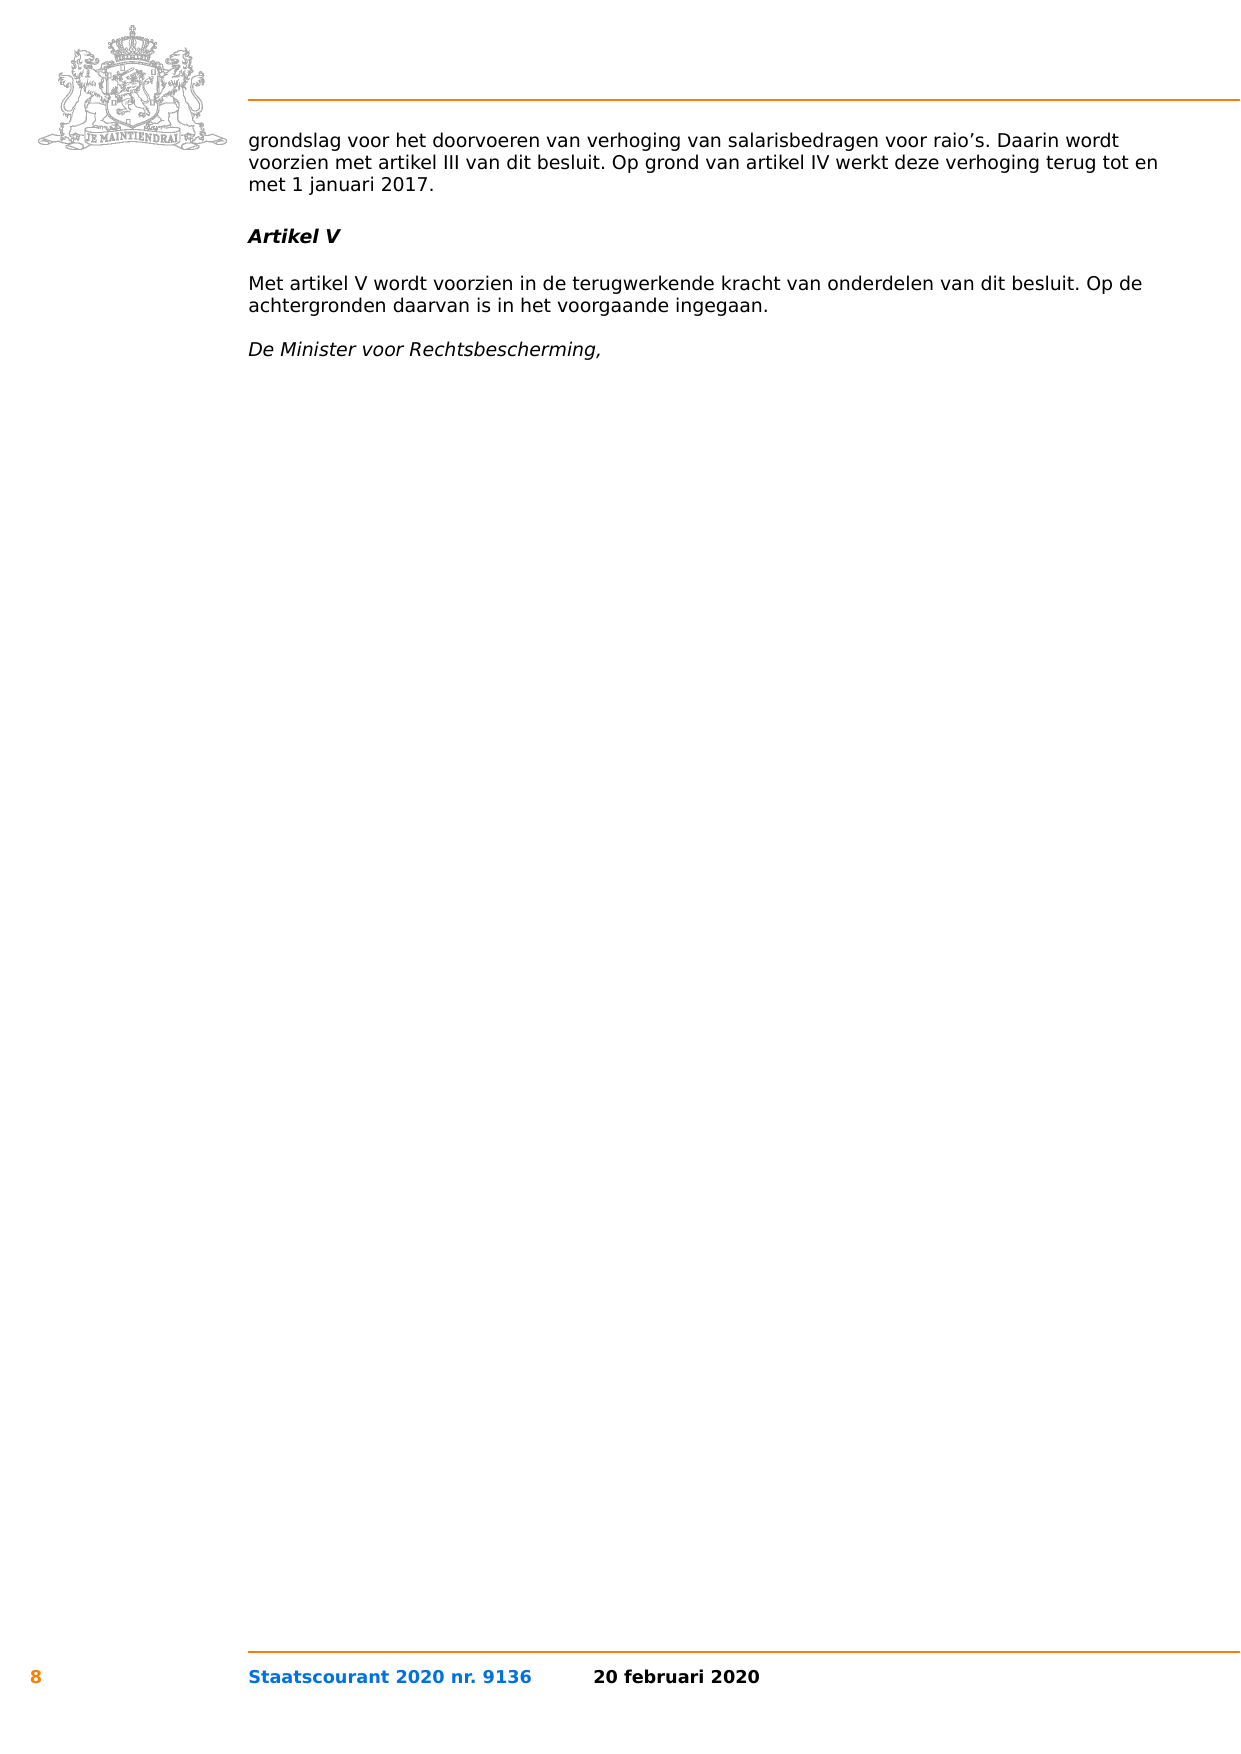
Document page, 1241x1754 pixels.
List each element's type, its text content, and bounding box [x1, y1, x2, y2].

text grondslag voor het doorvoeren van verhoging van salarisbedragen voor raio’s. Daarin wordt voorzien met artikel III van dit besluit. Op grond van artikel IV werkt deze verhoging terug tot en met 1 januari 2017. [248, 130, 1163, 196]
text De Minister voor Rechtsbescherming, [248, 339, 1163, 361]
text Met artikel V wordt voorzien in de terugwerkende kracht van onderdelen van dit besluit. Op de achtergronden daarvan is in het voorgaande ingegaan. [248, 273, 1163, 317]
picture [38, 25, 227, 150]
subtitle Artikel V [248, 226, 1163, 248]
